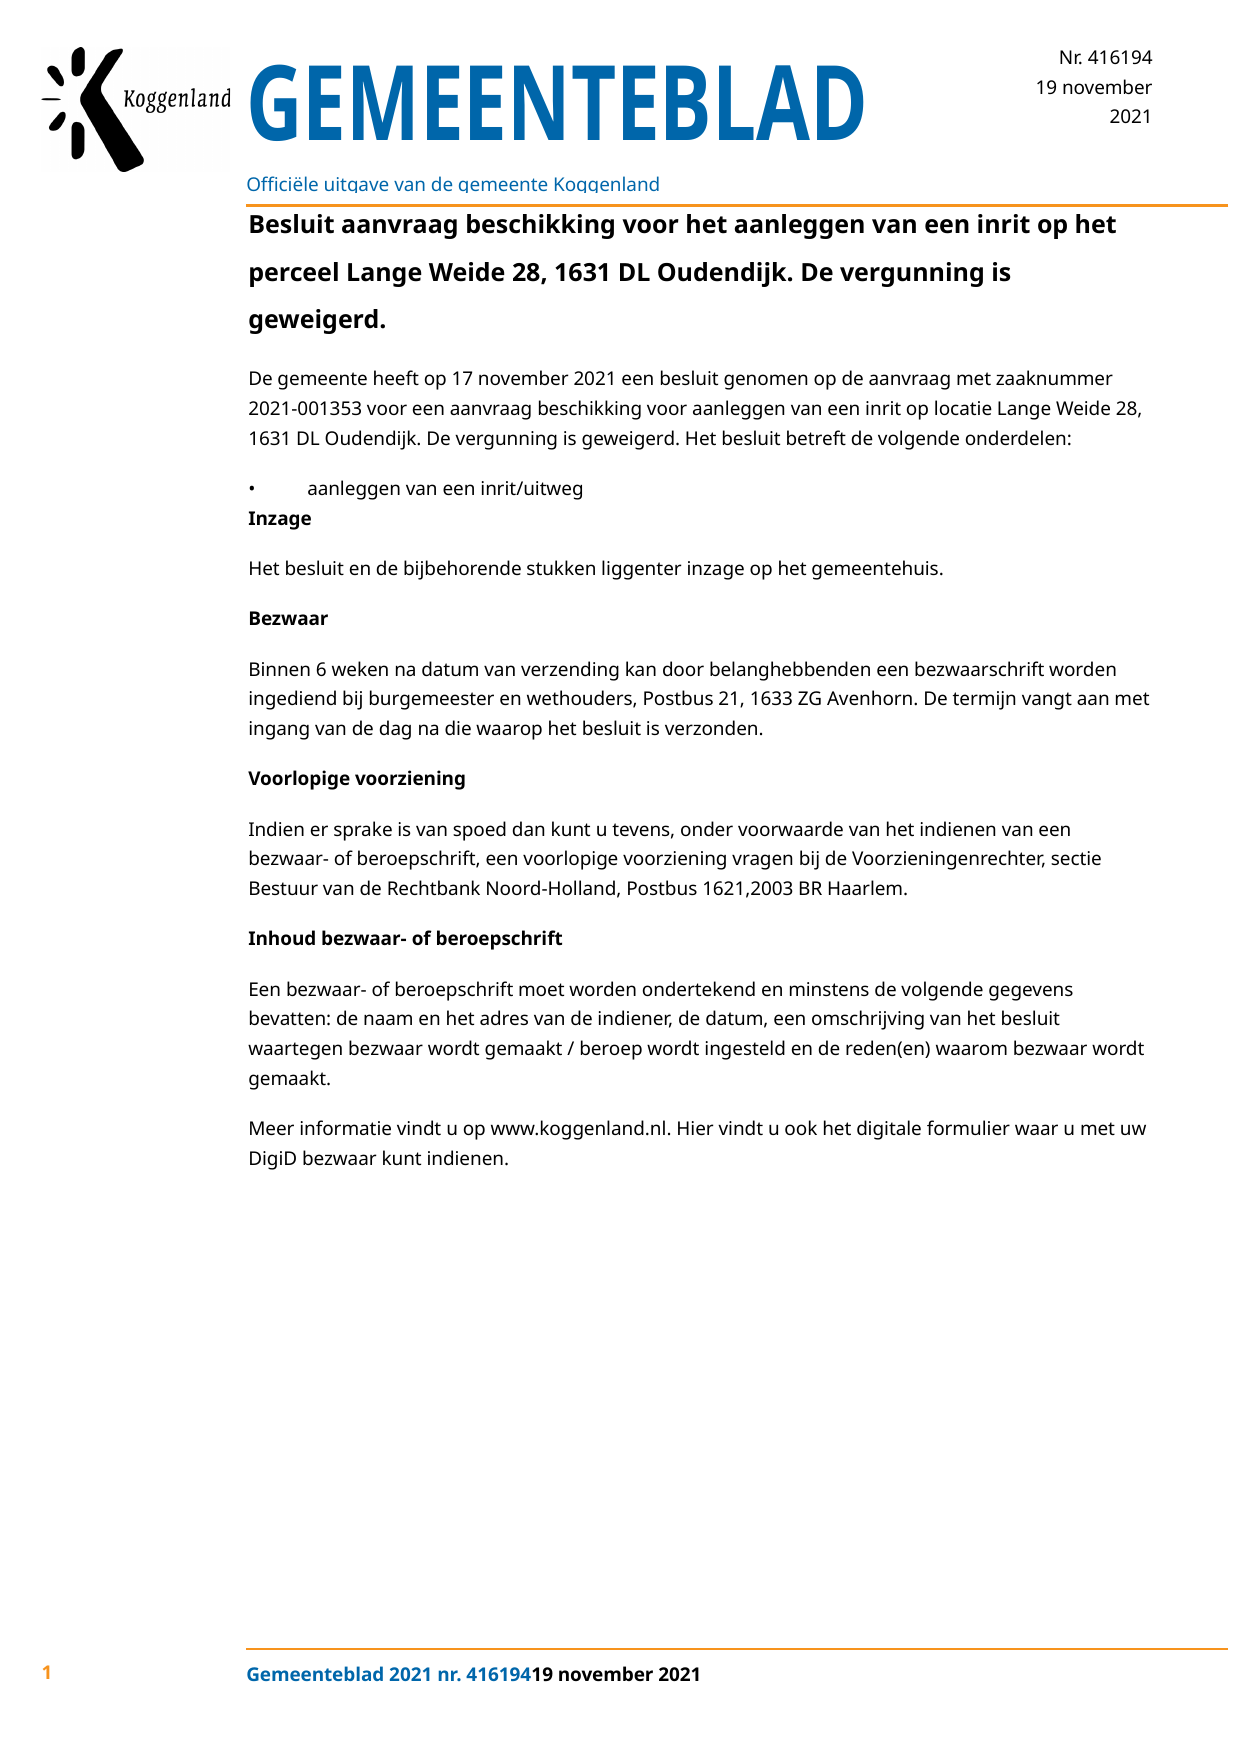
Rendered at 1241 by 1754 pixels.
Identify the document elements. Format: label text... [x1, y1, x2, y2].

text Voorlopige voorziening [248, 766, 1152, 791]
text Een bezwaar- of beroepschrift moet worden ondertekend en minstens de volgende gegevens bevatten: de naam en het adres van de indiener, de datum, een omschrijving van het besluit waartegen bezwaar wordt gemaakt / beroep wordt ingesteld en de reden(en) waarom bezwaar wordt gemaakt. [248, 976, 1152, 1090]
picture [41, 47, 231, 172]
text Het besluit en de bijbehorende stukken liggenter inzage op het gemeentehuis. [248, 555, 1152, 581]
text Inzage [248, 505, 1152, 530]
text De gemeente heeft op 17 november 2021 een besluit genomen op de aanvraag met zaaknummer 2021-001353 voor een aanvraag beschikking voor aanleggen van een inrit op locatie Lange Weide 28, 1631 DL Oudendijk. De vergunning is geweigerd. Het besluit betreft de volgende onderdelen: [248, 366, 1152, 450]
text Binnen 6 weken na datum van verzending kan door belanghebbenden een bezwaarschrift worden ingediend bij burgemeester en wethouders, Postbus 21, 1633 ZG Avenhorn. De termijn vangt aan met ingang van de dag na die waarop het besluit is verzonden. [248, 656, 1152, 741]
text Indien er sprake is van spoed dan kunt u tevens, onder voorwaarde van het indienen van een bezwaar- of beroepschrift, een voorlopige voorziening vragen bij de Voorzieningenrechter, sectie Bestuur van de Rechtbank Noord-Holland, Postbus 1621,2003 BR Haarlem. [248, 816, 1152, 901]
text Bezwaar [248, 606, 1152, 631]
text Meer informatie vindt u op www.koggenland.nl. Hier vindt u ook het digitale formulier waar u met uw DigiD bezwaar kunt indienen. [248, 1115, 1152, 1170]
text Besluit aanvraag beschikking voor het aanleggen van een inrit op het perceel Lange Weide 28, 1631 DL Oudendijk. De vergunning is geweigerd. [248, 207, 1152, 336]
list aanleggen van een inrit/uitweg [248, 475, 1152, 501]
text Inhoud bezwaar- of beroepschrift [248, 926, 1152, 951]
